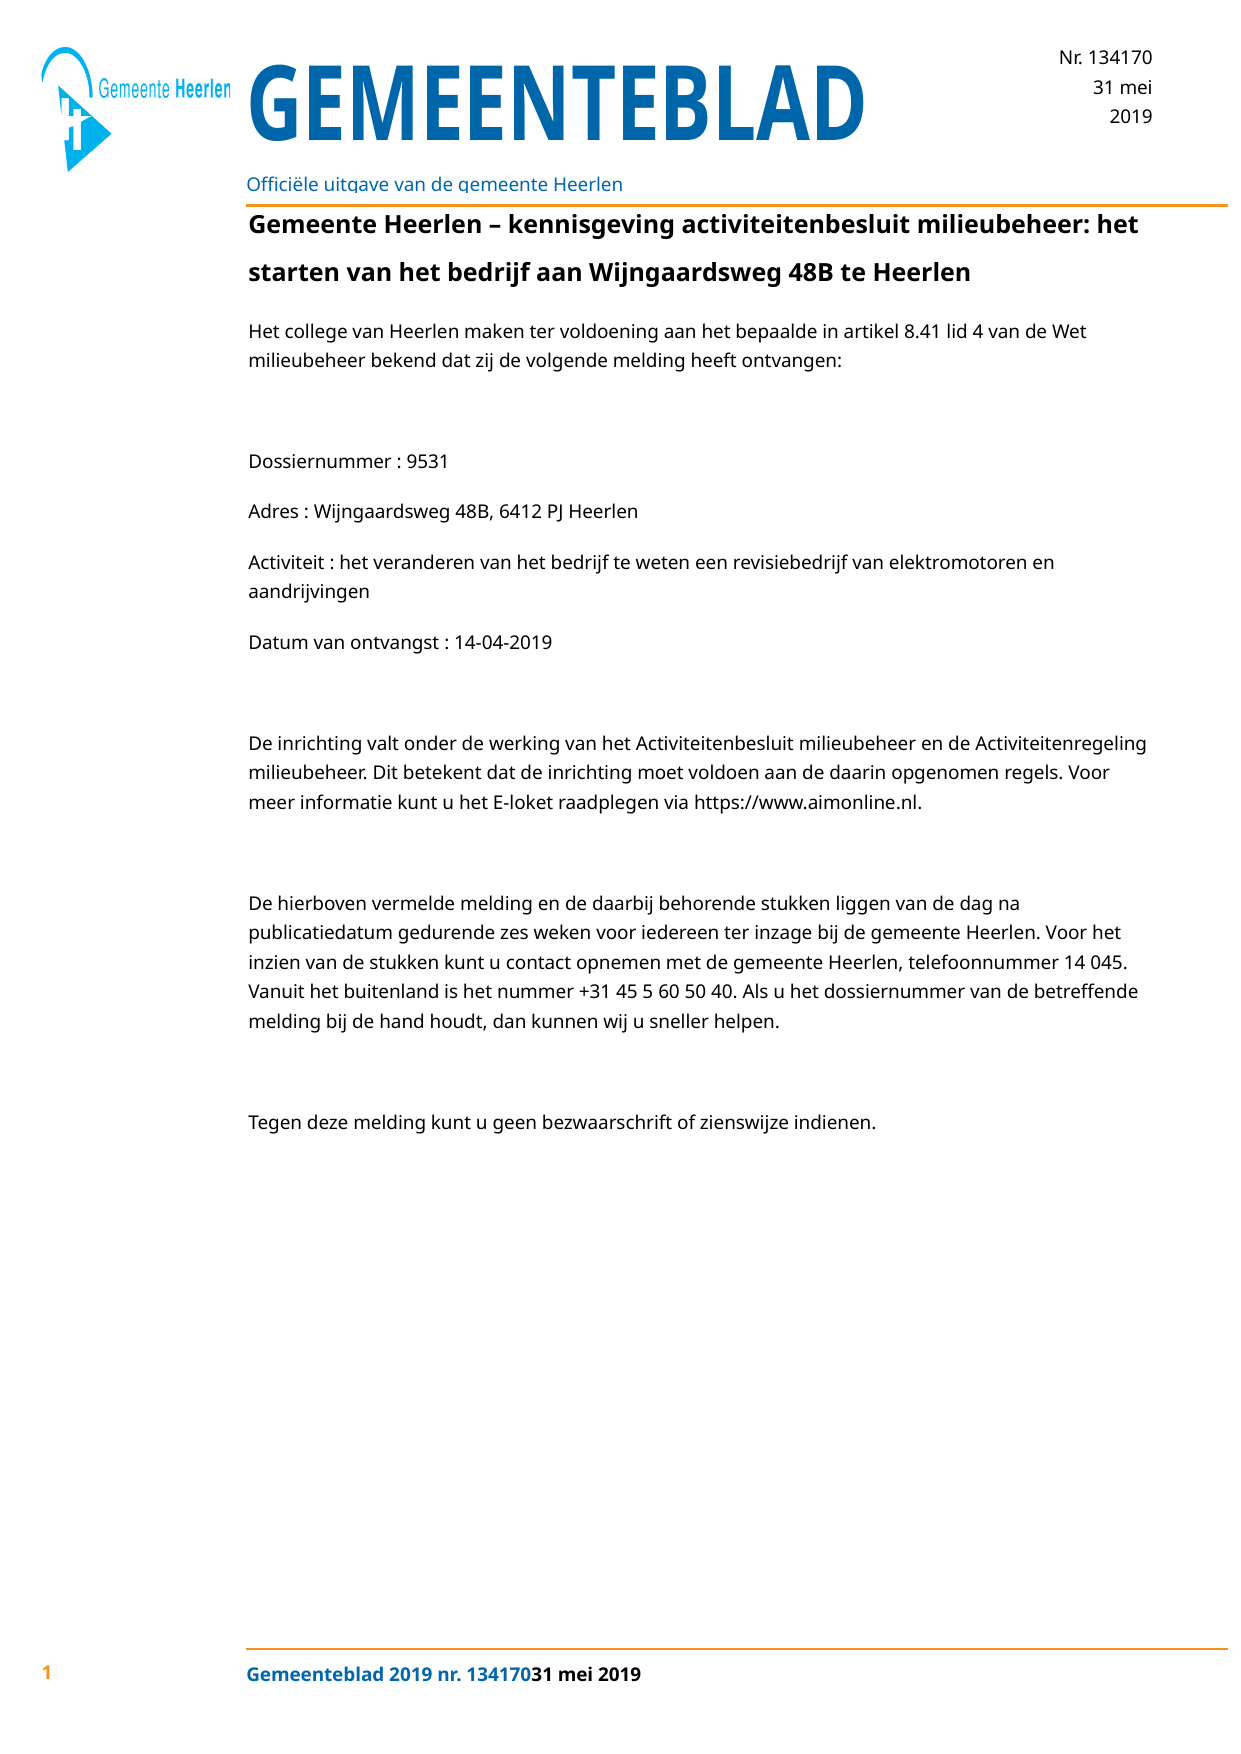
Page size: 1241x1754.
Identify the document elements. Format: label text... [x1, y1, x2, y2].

text Datum van ontvangst : 14-04-2019 [248, 629, 1152, 655]
picture [41, 47, 231, 172]
text Gemeente Heerlen – kennisgeving activiteitenbesluit milieubeheer: het starten van het bedrijf aan Wijngaardsweg 48B te Heerlen [248, 207, 1152, 288]
text De inrichting valt onder de werking van het Activiteitenbesluit milieubeheer en de Activiteitenregeling milieubeheer. Dit betekent dat de inrichting moet voldoen aan de daarin opgenomen regels. Voor meer informatie kunt u het E-loket raadplegen via https://www.aimonline.nl. [248, 730, 1152, 815]
text Dossiernummer : 9531 [248, 448, 1152, 474]
text Adres : Wijngaardsweg 48B, 6412 PJ Heerlen [248, 499, 1152, 524]
picture [41, 47, 58, 70]
text Tegen deze melding kunt u geen bezwaarschrift of zienswijze indienen. [248, 1109, 1152, 1135]
text Activiteit : het veranderen van het bedrijf te weten een revisiebedrijf van elektromotoren en aandrijvingen [248, 549, 1152, 604]
text Het college van Heerlen maken ter voldoening aan het bepaalde in artikel 8.41 lid 4 van de Wet milieubeheer bekend dat zij de volgende melding heeft ontvangen: [248, 318, 1152, 373]
text De hierboven vermelde melding en de daarbij behorende stukken liggen van de dag na publicatiedatum gedurende zes weken voor iedereen ter inzage bij de gemeente Heerlen. Voor het inzien van de stukken kunt u contact opnemen met de gemeente Heerlen, telefoonnummer 14 045. Vanuit het buitenland is het nummer +31 45 5 60 50 40. Als u het dossiernummer van de betreffende melding bij de hand houdt, dan kunnen wij u sneller helpen. [248, 890, 1152, 1034]
